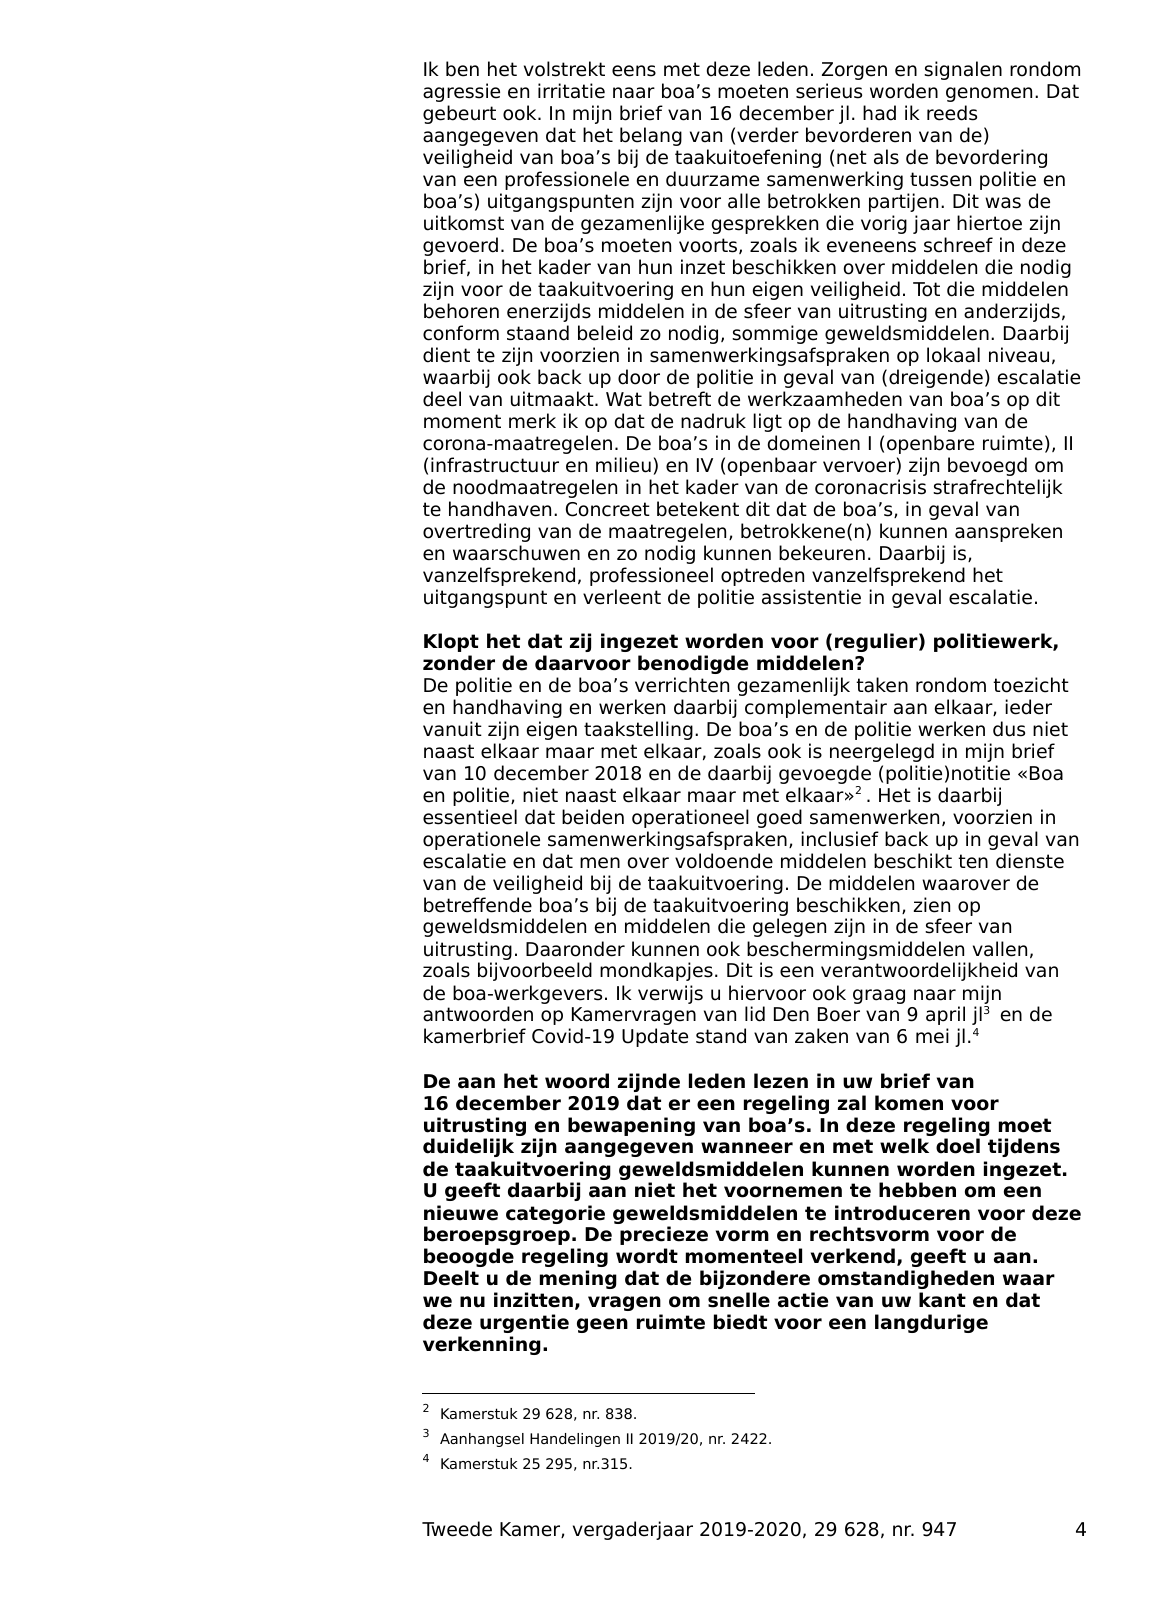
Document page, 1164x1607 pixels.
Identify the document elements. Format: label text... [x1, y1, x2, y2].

text De aan het woord zijnde leden lezen in uw brief van 16 december 2019 dat er een regeling zal komen voor uitrusting en bewapening van boa’s. In deze regeling moet duidelijk zijn aangegeven wanneer en met welk doel tijdens de taakuitvoering geweldsmiddelen kunnen worden ingezet. U geeft daarbij aan niet het voornemen te hebben om een nieuwe categorie geweldsmiddelen te introduceren voor deze beroepsgroep. De precieze vorm en rechtsvorm voor de beoogde regeling wordt momenteel verkend, geeft u aan. Deelt u de mening dat de bijzondere omstandigheden waar we nu inzitten, vragen om snelle actie van uw kant en dat deze urgentie geen ruimte biedt voor een langdurige verkenning. [422, 1071, 1087, 1356]
text Ik ben het volstrekt eens met deze leden. Zorgen en signalen rondom agressie en irritatie naar boa’s moeten serieus worden genomen. Dat gebeurt ook. In mijn brief van 16 december jl. had ik reeds aangegeven dat het belang van (verder bevorderen van de) veiligheid van boa’s bij de taakuitoefening (net als de bevordering van een professionele en duurzame samenwerking tussen politie en boa’s) uitgangspunten zijn voor alle betrokken partijen. Dit was de uitkomst van de gezamenlijke gesprekken die vorig jaar hiertoe zijn gevoerd. De boa’s moeten voorts, zoals ik eveneens schreef in deze brief, in het kader van hun inzet beschikken over middelen die nodig zijn voor de taakuitvoering en hun eigen veiligheid. Tot die middelen behoren enerzijds middelen in de sfeer van uitrusting en anderzijds, conform staand beleid zo nodig, sommige geweldsmiddelen. Daarbij dient te zijn voorzien in samenwerkingsafspraken op lokaal niveau, waarbij ook back up door de politie in geval van (dreigende) escalatie deel van uitmaakt. Wat betreft de werkzaamheden van boa’s op dit moment merk ik op dat de nadruk ligt op de handhaving van de corona-maatregelen. De boa’s in de domeinen I (openbare ruimte), II (infrastructuur en milieu) en IV (openbaar vervoer) zijn bevoegd om de noodmaatregelen in het kader van de coronacrisis strafrechtelijk te handhaven. Concreet betekent dit dat de boa’s, in geval van overtreding van de maatregelen, betrokkene(n) kunnen aanspreken en waarschuwen en zo nodig kunnen bekeuren. Daarbij is, vanzelfsprekend, professioneel optreden vanzelfsprekend het uitgangspunt en verleent de politie assistentie in geval escalatie. [422, 59, 1087, 608]
text Aanhangsel Handelingen II 2019/20, nr. 2422. [422, 1427, 1087, 1449]
text Klopt het dat zij ingezet worden voor (regulier) politiewerk, zonder de daarvoor benodigde middelen? [422, 631, 1087, 675]
text Kamerstuk 29 628, nr. 838. [422, 1402, 1087, 1424]
text De politie en de boa’s verrichten gezamenlijk taken rondom toezicht en handhaving en werken daarbij complementair aan elkaar, ieder vanuit zijn eigen taakstelling. De boa’s en de politie werken dus niet naast elkaar maar met elkaar, zoals ook is neergelegd in mijn brief van 10 december 2018 en de daarbij gevoegde (politie)notitie «Boa en politie, niet naast elkaar maar met elkaar». Het is daarbij essentieel dat beiden operationeel goed samenwerken, voorzien in operationele samenwerkingsafspraken, inclusief back up in geval van escalatie en dat men over voldoende middelen beschikt ten dienste van de veiligheid bij de taakuitvoering. De middelen waarover de betreffende boa’s bij de taakuitvoering beschikken, zien op geweldsmiddelen en middelen die gelegen zijn in de sfeer van uitrusting. Daaronder kunnen ook beschermingsmiddelen vallen, zoals bijvoorbeeld mondkapjes. Dit is een verantwoordelijkheid van de boa-werkgevers. Ik verwijs u hiervoor ook graag naar mijn antwoorden op Kamervragen van lid Den Boer van 9 april jl en de kamerbrief Covid-19 Update stand van zaken van 6 mei jl. [422, 675, 1087, 1048]
text Kamerstuk 25 295, nr.315. [422, 1452, 1087, 1474]
